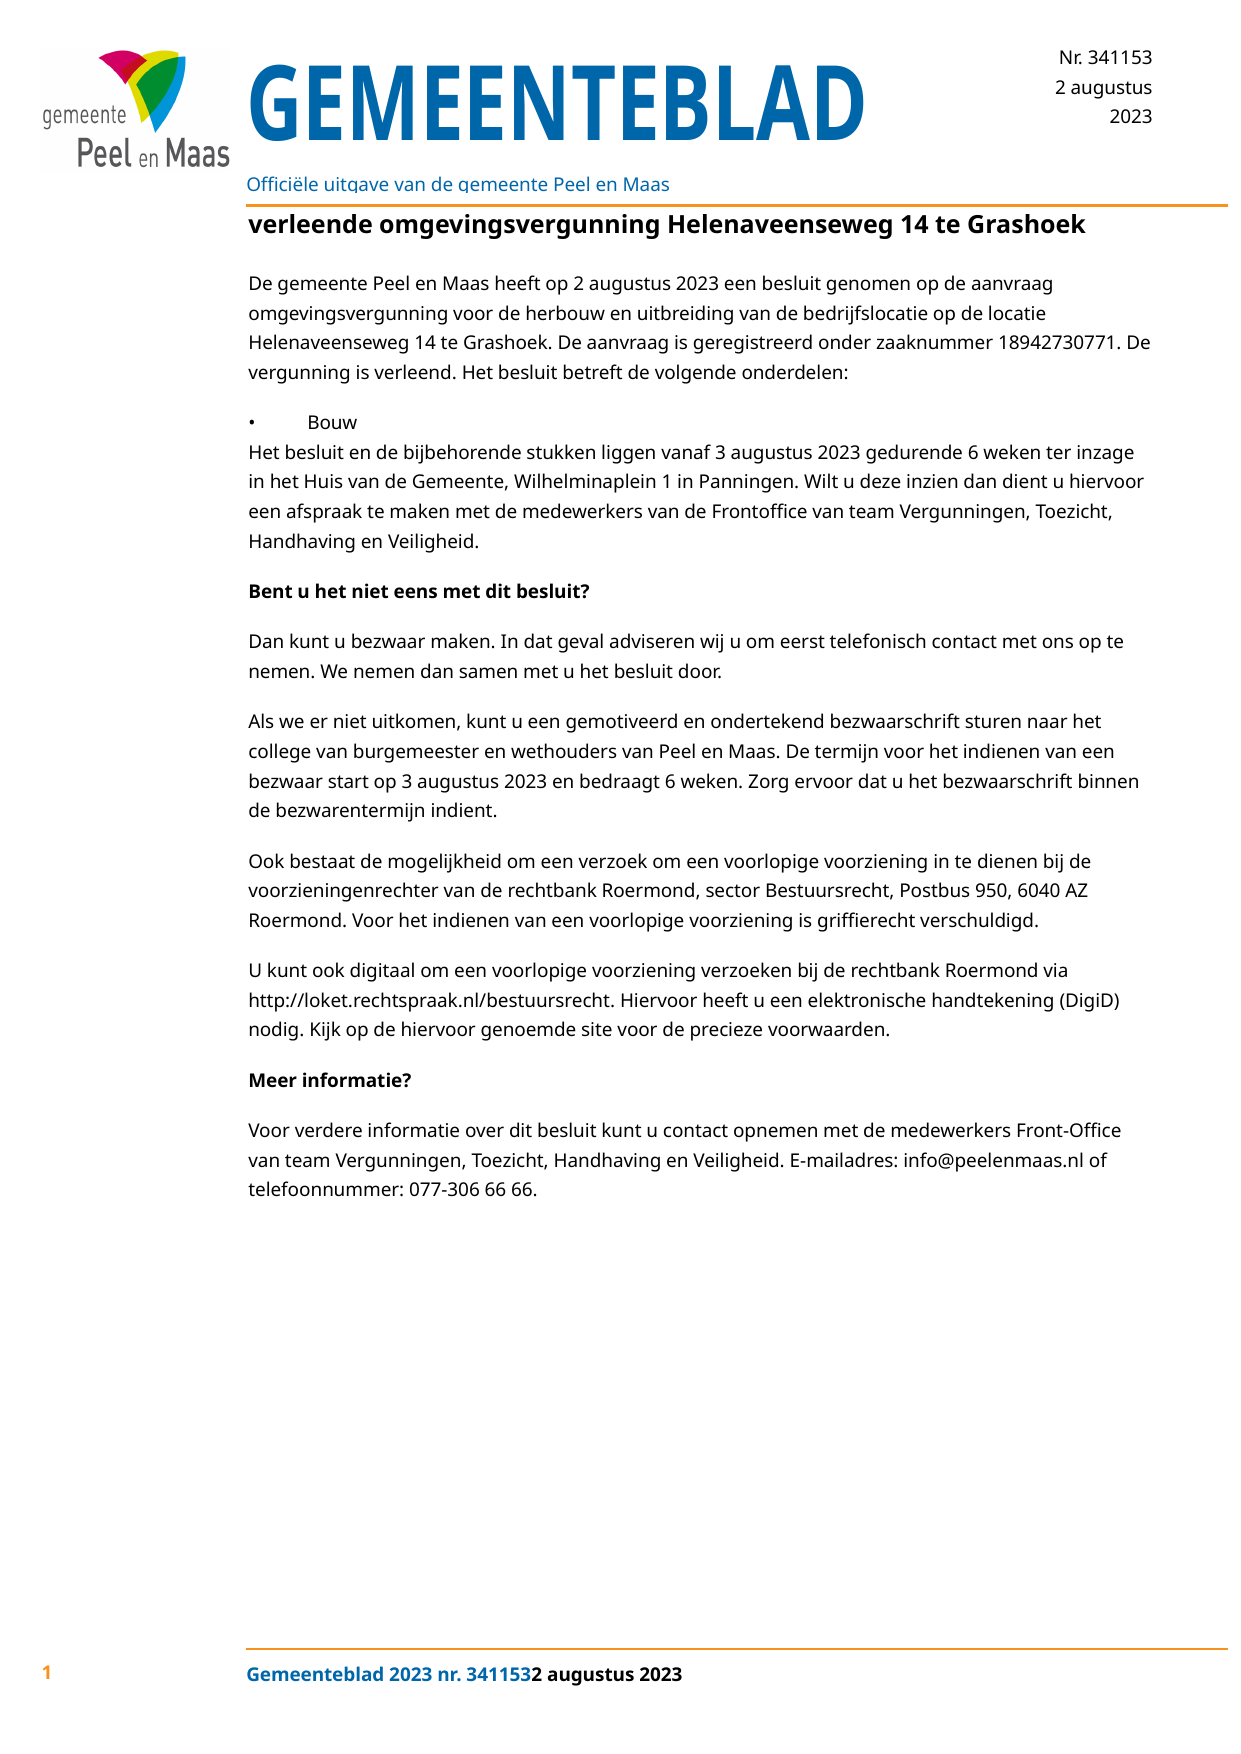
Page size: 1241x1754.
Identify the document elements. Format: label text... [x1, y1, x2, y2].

text Het besluit en de bijbehorende stukken liggen vanaf 3 augustus 2023 gedurende 6 weken ter inzage in het Huis van de Gemeente, Wilhelminaplein 1 in Panningen. Wilt u deze inzien dan dient u hiervoor een afspraak te maken met de medewerkers van de Frontoffice van team Vergunningen, Toezicht, Handhaving en Veiligheid. [248, 439, 1152, 553]
text Dan kunt u bezwaar maken. In dat geval adviseren wij u om eerst telefonisch contact met ons op te nemen. We nemen dan samen met u het besluit door. [248, 629, 1152, 684]
text Als we er niet uitkomen, kunt u een gemotiveerd en ondertekend bezwaarschrift sturen naar het college van burgemeester en wethouders van Peel en Maas. De termijn voor het indienen van een bezwaar start op 3 augustus 2023 en bedraagt 6 weken. Zorg ervoor dat u het bezwaarschrift binnen de bezwarentermijn indient. [248, 709, 1152, 823]
text U kunt ook digitaal om een voorlopige voorziening verzoeken bij de rechtbank Roermond via http://loket.rechtspraak.nl/bestuursrecht. Hiervoor heeft u een elektronische handtekening (DigiD) nodig. Kijk op de hiervoor genoemde site voor de precieze voorwaarden. [248, 957, 1152, 1042]
text De gemeente Peel en Maas heeft op 2 augustus 2023 een besluit genomen op de aanvraag omgevingsvergunning voor de herbouw en uitbreiding van de bedrijfslocatie op de locatie Helenaveenseweg 14 te Grashoek. De aanvraag is geregistreerd onder zaaknummer 18942730771. De vergunning is verleend. Het besluit betreft de volgende onderdelen: [248, 270, 1152, 385]
text Voor verdere informatie over dit besluit kunt u contact opnemen met de medewerkers Front-Office van team Vergunningen, Toezicht, Handhaving en Veiligheid. E-mailadres: info@peelenmaas.nl of telefoonnummer: 077-306 66 66. [248, 1117, 1152, 1202]
list Bouw [248, 409, 1152, 435]
text verleende omgevingsvergunning Helenaveenseweg 14 te Grashoek [248, 207, 1152, 241]
text Ook bestaat de mogelijkheid om een verzoek om een voorlopige voorziening in te dienen bij de voorzieningenrechter van de rechtbank Roermond, sector Bestuursrecht, Postbus 950, 6040 AZ Roermond. Voor het indienen van een voorlopige voorziening is griffierecht verschuldigd. [248, 848, 1152, 933]
text Meer informatie? [248, 1067, 1152, 1093]
text Bent u het niet eens met dit besluit? [248, 578, 1152, 604]
picture [41, 47, 231, 172]
